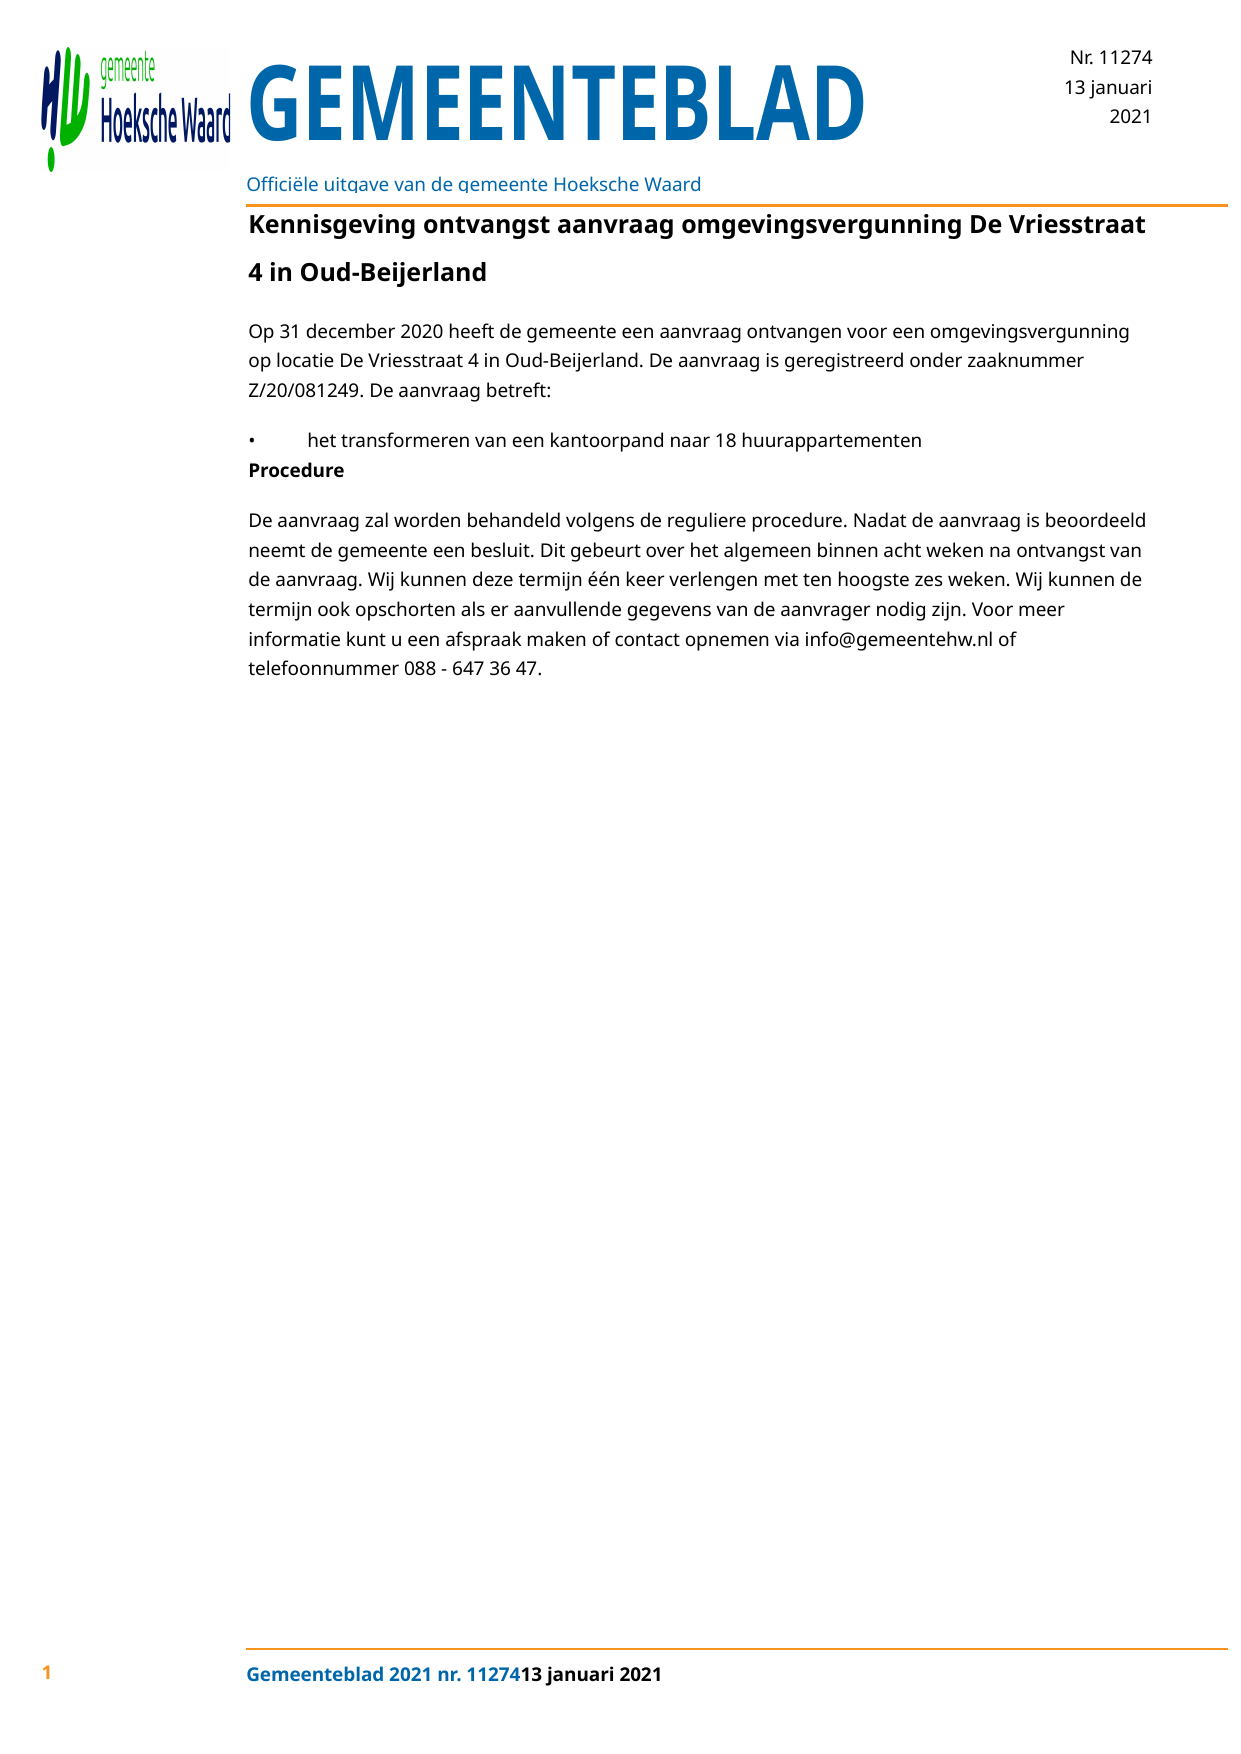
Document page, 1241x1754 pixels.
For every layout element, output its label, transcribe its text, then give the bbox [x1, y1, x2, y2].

text Op 31 december 2020 heeft de gemeente een aanvraag ontvangen voor een omgevingsvergunning op locatie De Vriesstraat 4 in Oud-Beijerland. De aanvraag is geregistreerd onder zaaknummer Z/20/081249. De aanvraag betreft: [248, 318, 1152, 403]
text Kennisgeving ontvangst aanvraag omgevingsvergunning De Vriesstraat 4 in Oud-Beijerland [248, 207, 1152, 288]
picture [41, 47, 231, 172]
text De aanvraag zal worden behandeld volgens de reguliere procedure. Nadat de aanvraag is beoordeeld neemt de gemeente een besluit. Dit gebeurt over het algemeen binnen acht weken na ontvangst van de aanvraag. Wij kunnen deze termijn één keer verlengen met ten hoogste zes weken. Wij kunnen de termijn ook opschorten als er aanvullende gegevens van de aanvrager nodig zijn. Voor meer informatie kunt u een afspraak maken of contact opnemen via info@gemeentehw.nl of telefoonnummer 088 - 647 36 47. [248, 507, 1152, 681]
list het transformeren van een kantoorpand naar 18 huurappartementen [248, 427, 1152, 453]
text Procedure [248, 457, 1152, 483]
